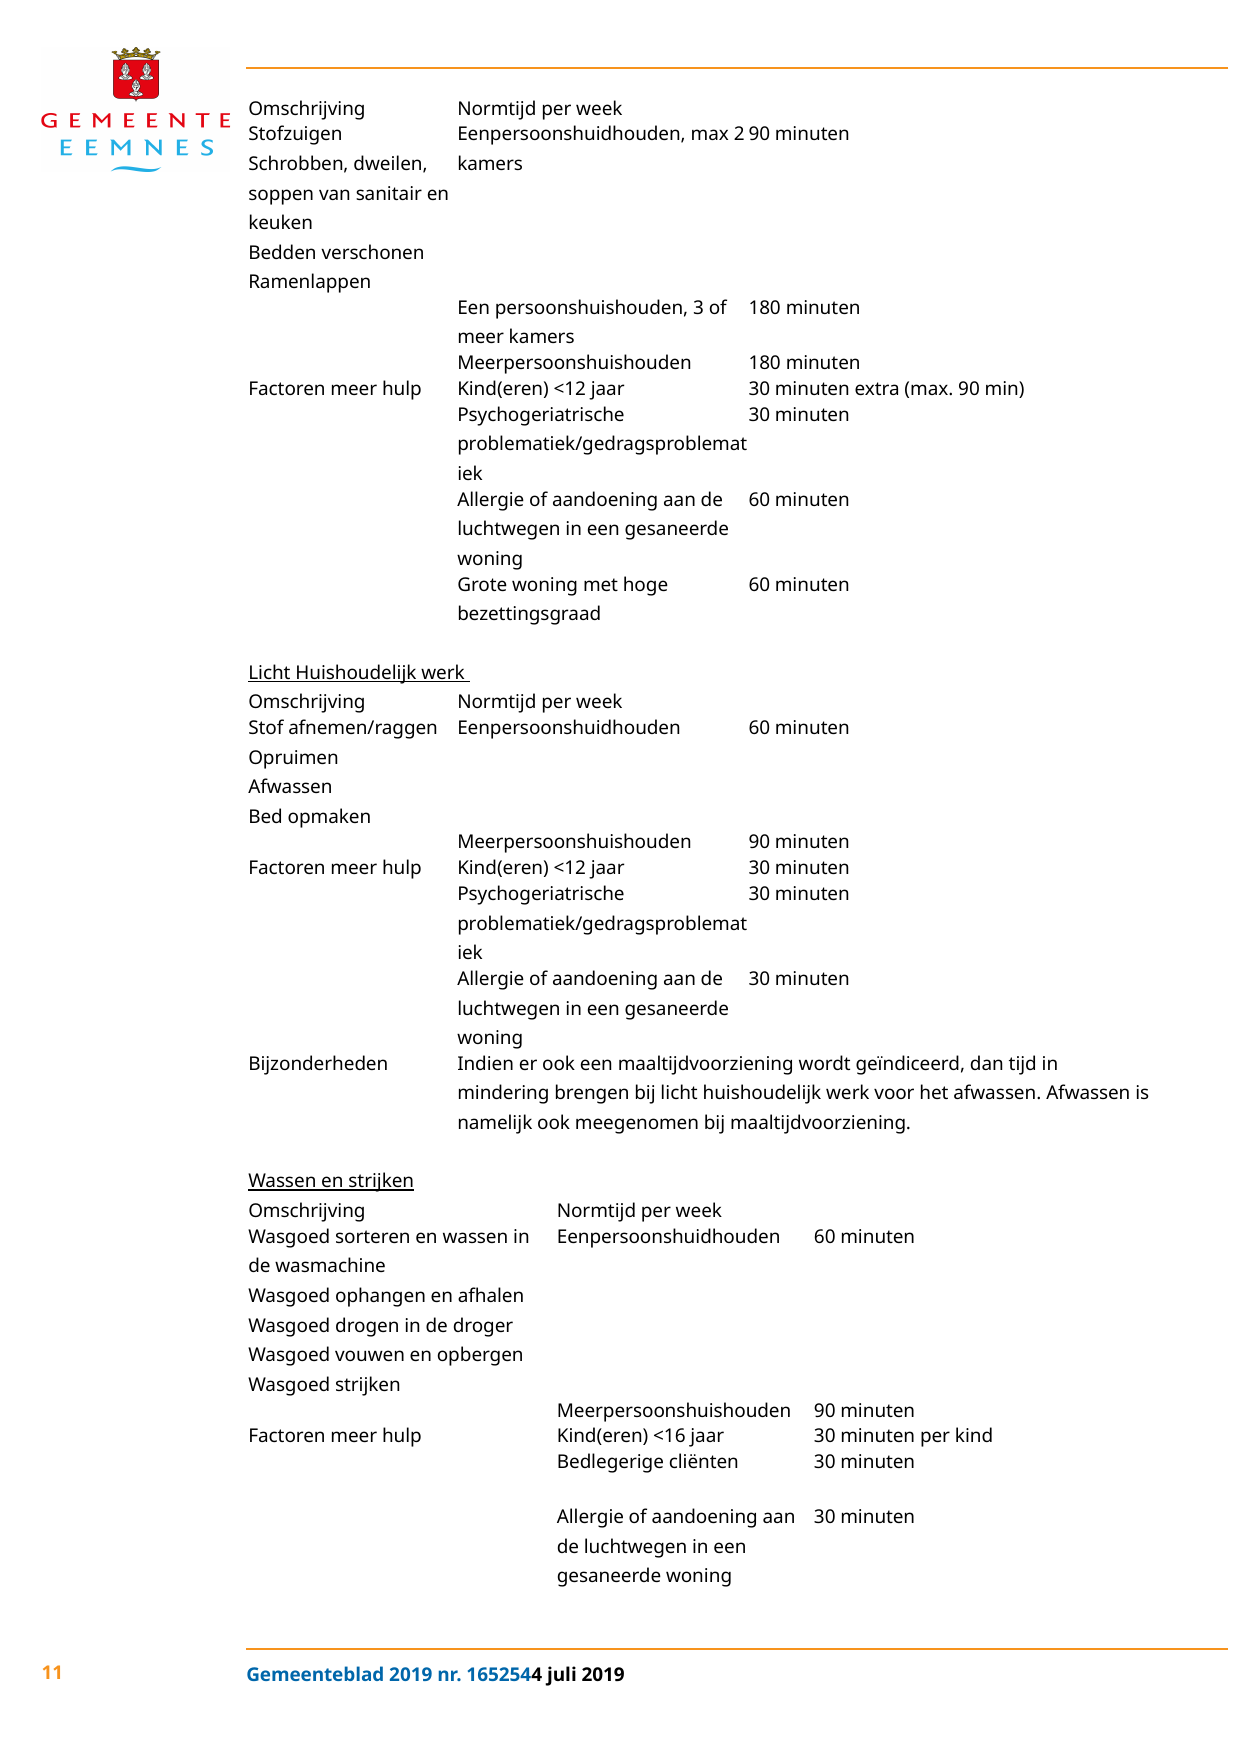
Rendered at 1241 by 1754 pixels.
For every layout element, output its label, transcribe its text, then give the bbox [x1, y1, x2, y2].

table_cell [248, 294, 457, 349]
table_header Omschrijving [248, 95, 457, 121]
table_cell Bijzonderheden [248, 1050, 457, 1135]
table_cell [248, 1448, 557, 1503]
table_cell Kind(eren) <12 jaar [457, 375, 748, 401]
table_cell 90 minuten [748, 121, 1152, 294]
table_cell 30 minuten [748, 880, 1152, 965]
table_cell Meerpersoonshuishouden [557, 1397, 814, 1422]
table_cell 180 minuten [748, 294, 1152, 349]
table_cell 180 minuten [748, 350, 1152, 375]
table_cell 30 minuten [814, 1504, 1152, 1588]
table_cell Factoren meer hulp [248, 855, 457, 880]
table_cell Factoren meer hulp [248, 1423, 557, 1448]
table_cell Meerpersoonshuishouden [457, 350, 748, 375]
table_header Normtijd per week [557, 1198, 983, 1223]
table_header Normtijd per week [457, 689, 980, 714]
table_cell 60 minuten [748, 486, 1152, 571]
table_cell [248, 486, 457, 571]
table_cell 60 minuten [814, 1223, 1152, 1397]
table_cell Een persoonshuishouden, 3 of meer kamers [457, 294, 748, 349]
table_cell 30 minuten [748, 965, 1152, 1050]
table_cell 90 minuten [814, 1397, 1152, 1422]
table_cell Bedlegerige cliënten [557, 1448, 814, 1503]
table_cell Allergie of aandoening aan de luchtwegen in een gesaneerde woning [457, 965, 748, 1050]
table_cell [248, 350, 457, 375]
table_cell Kind(eren) <12 jaar [457, 855, 748, 880]
text Licht Huishoudelijk werk [248, 659, 1152, 684]
table_cell [248, 829, 457, 854]
table_cell Kind(eren) <16 jaar [557, 1423, 814, 1448]
table_cell [248, 401, 457, 486]
table_cell [248, 1397, 557, 1422]
table_cell Indien er ook een maaltijdvoorziening wordt geïndiceerd, dan tijd in mindering brengen bij licht huishoudelijk werk voor het afwassen. Afwassen is namelijk ook meegenomen bij maaltijdvoorziening. [457, 1050, 1152, 1135]
table_cell Eenpersoonshuidhouden, max 2 kamers [457, 121, 748, 294]
table_header [980, 689, 1152, 714]
table_cell Grote woning met hoge bezettingsgraad [457, 571, 748, 626]
table_cell [248, 1504, 557, 1588]
table_header Omschrijving [248, 689, 457, 714]
table_header [980, 95, 1152, 121]
table_cell Psychogeriatrische problematiek/gedragsproblematiek [457, 401, 748, 486]
table_cell [248, 880, 457, 965]
text Wassen en strijken [248, 1168, 1152, 1193]
table_cell Stof afnemen/raggen Opruimen Afwassen Bed opmaken [248, 714, 457, 829]
table_cell 30 minuten [748, 855, 1152, 880]
table_cell 60 minuten [748, 714, 1152, 829]
table_cell 30 minuten [748, 401, 1152, 486]
table_cell [248, 965, 457, 1050]
table_cell Meerpersoonshuishouden [457, 829, 748, 854]
table_header Omschrijving [248, 1198, 557, 1223]
table_cell Eenpersoonshuidhouden [457, 714, 748, 829]
table_cell Allergie of aandoening aan de luchtwegen in een gesaneerde woning [457, 486, 748, 571]
table_cell Psychogeriatrische problematiek/gedragsproblematiek [457, 880, 748, 965]
table_cell Factoren meer hulp [248, 375, 457, 401]
table_cell Stofzuigen Schrobben, dweilen, soppen van sanitair en keuken Bedden verschonen Ramenlappen [248, 121, 457, 294]
picture [41, 47, 231, 172]
table_cell 30 minuten extra (max. 90 min) [748, 375, 1152, 401]
table_cell 60 minuten [748, 571, 1152, 626]
table_header Normtijd per week [457, 95, 980, 121]
table_cell Wasgoed sorteren en wassen in de wasmachine Wasgoed ophangen en afhalen Wasgoed drogen in de droger Wasgoed vouwen en opbergen Wasgoed strijken [248, 1223, 557, 1397]
table_cell Allergie of aandoening aan de luchtwegen in een gesaneerde woning [557, 1504, 814, 1588]
table_cell [248, 571, 457, 626]
table_cell Eenpersoonshuidhouden [557, 1223, 814, 1397]
table_cell 90 minuten [748, 829, 1152, 854]
table_cell 30 minuten per kind [814, 1423, 1152, 1448]
table_header [983, 1198, 1152, 1223]
table_cell 30 minuten [814, 1448, 1152, 1503]
